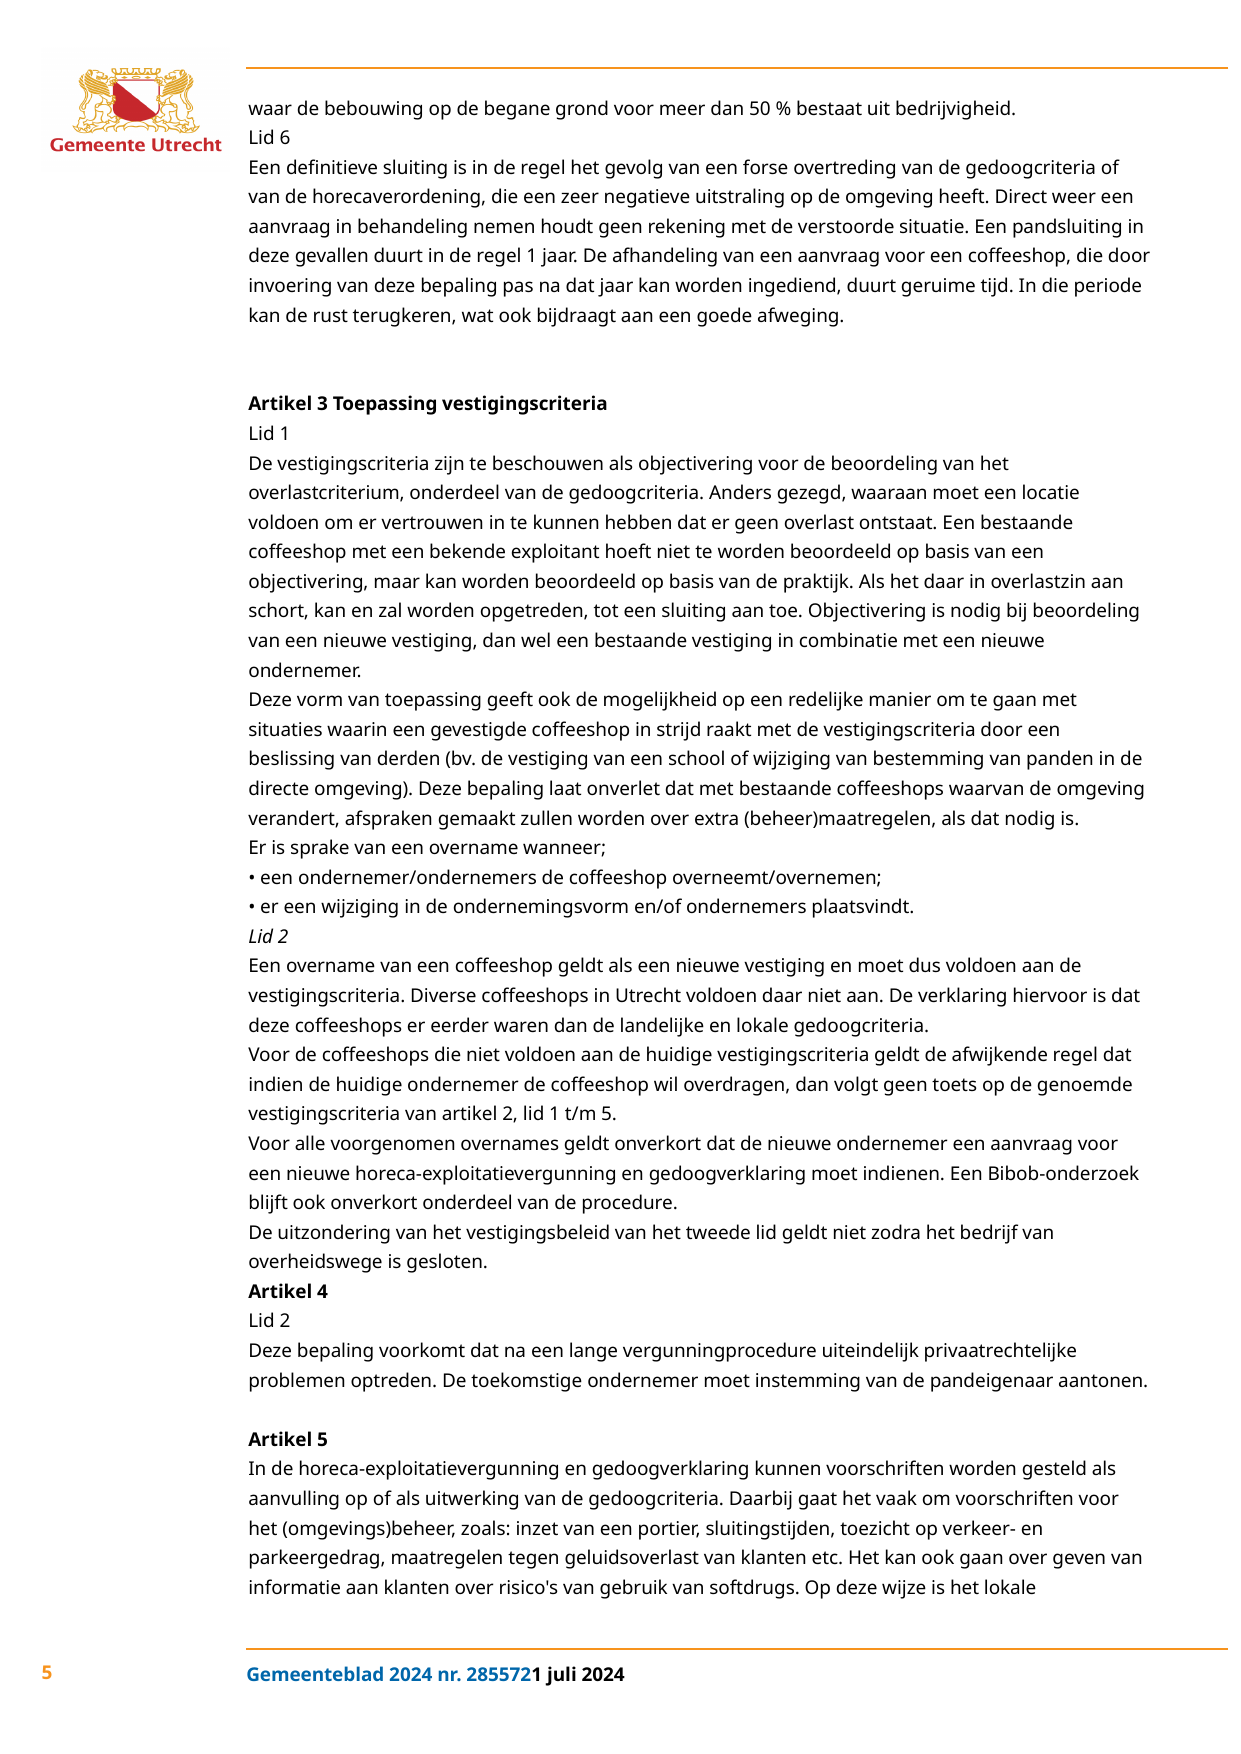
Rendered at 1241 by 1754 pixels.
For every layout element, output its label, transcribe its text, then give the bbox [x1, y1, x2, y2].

text Er is sprake van een overname wanneer; [248, 834, 1152, 860]
text De uitzondering van het vestigingsbeleid van het tweede lid geldt niet zodra het bedrijf van overheidswege is gesloten. [248, 1219, 1152, 1274]
text Lid 1 [248, 420, 1152, 446]
text De vestigingscriteria zijn te beschouwen als objectivering voor de beoordeling van het overlastcriterium, onderdeel van de gedoogcriteria. Anders gezegd, waaraan moet een locatie voldoen om er vertrouwen in te kunnen hebben dat er geen overlast ontstaat. Een bestaande coffeeshop met een bekende exploitant hoeft niet te worden beoordeeld op basis van een objectivering, maar kan worden beoordeeld op basis van de praktijk. Als het daar in overlastzin aan schort, kan en zal worden opgetreden, tot een sluiting aan toe. Objectivering is nodig bij beoordeling van een nieuwe vestiging, dan wel een bestaande vestiging in combinatie met een nieuwe ondernemer. [248, 450, 1152, 683]
text Een definitieve sluiting is in de regel het gevolg van een forse overtreding van de gedoogcriteria of van de horecaverordening, die een zeer negatieve uitstraling op de omgeving heeft. Direct weer een aanvraag in behandeling nemen houdt geen rekening met de verstoorde situatie. Een pandsluiting in deze gevallen duurt in de regel 1 jaar. De afhandeling van een aanvraag voor een coffeeshop, die door invoering van deze bepaling pas na dat jaar kan worden ingediend, duurt geruime tijd. In die periode kan de rust terugkeren, wat ook bijdraagt aan een goede afweging. [248, 154, 1152, 328]
text Deze bepaling voorkomt dat na een lange vergunningprocedure uiteindelijk privaatrechtelijke problemen optreden. De toekomstige ondernemer moet instemming van de pandeigenaar aantonen. [248, 1337, 1152, 1393]
text In de horeca-exploitatievergunning en gedoogverklaring kunnen voorschriften worden gesteld als aanvulling op of als uitwerking van de gedoogcriteria. Daarbij gaat het vaak om voorschriften voor het (omgevings)beheer, zoals: inzet van een portier, sluitingstijden, toezicht op verkeer- en parkeergedrag, maatregelen tegen geluidsoverlast van klanten etc. Het kan ook gaan over geven van informatie aan klanten over risico's van gebruik van softdrugs. Op deze wijze is het lokale [248, 1456, 1152, 1600]
text • er een wijziging in de ondernemingsvorm en/of ondernemers plaatsvindt. [248, 893, 1152, 919]
text Deze vorm van toepassing geeft ook de mogelijkheid op een redelijke manier om te gaan met situaties waarin een gevestigde coffeeshop in strijd raakt met de vestigingscriteria door een beslissing van derden (bv. de vestiging van een school of wijziging van bestemming van panden in de directe omgeving). Deze bepaling laat onverlet dat met bestaande coffeeshops waarvan de omgeving verandert, afspraken gemaakt zullen worden over extra (beheer)maatregelen, als dat nodig is. [248, 686, 1152, 831]
text • een ondernemer/ondernemers de coffeeshop overneemt/overnemen; [248, 864, 1152, 890]
text Lid 2 [248, 923, 1152, 949]
text Voor alle voorgenomen overnames geldt onverkort dat de nieuwe ondernemer een aanvraag voor een nieuwe horeca-exploitatievergunning en gedoogverklaring moet indienen. Een Bibob-onderzoek blijft ook onverkort onderdeel van de procedure. [248, 1130, 1152, 1215]
text Voor de coffeeshops die niet voldoen aan de huidige vestigingscriteria geldt de afwijkende regel dat indien de huidige ondernemer de coffeeshop wil overdragen, dan volgt geen toets op de genoemde vestigingscriteria van artikel 2, lid 1 t/m 5. [248, 1041, 1152, 1126]
text Een overname van een coffeeshop geldt als een nieuwe vestiging en moet dus voldoen aan de vestigingscriteria. Diverse coffeeshops in Utrecht voldoen daar niet aan. De verklaring hiervoor is dat deze coffeeshops er eerder waren dan de landelijke en lokale gedoogcriteria. [248, 953, 1152, 1038]
text Artikel 4 [248, 1278, 1152, 1304]
text Artikel 5 [248, 1426, 1152, 1452]
picture [41, 47, 231, 172]
text Artikel 3 Toepassing vestigingscriteria [248, 391, 1152, 416]
text waar de bebouwing op de begane grond voor meer dan 50 % bestaat uit bedrijvigheid. [248, 95, 1152, 121]
text Lid 6 [248, 124, 1152, 150]
text Lid 2 [248, 1308, 1152, 1333]
